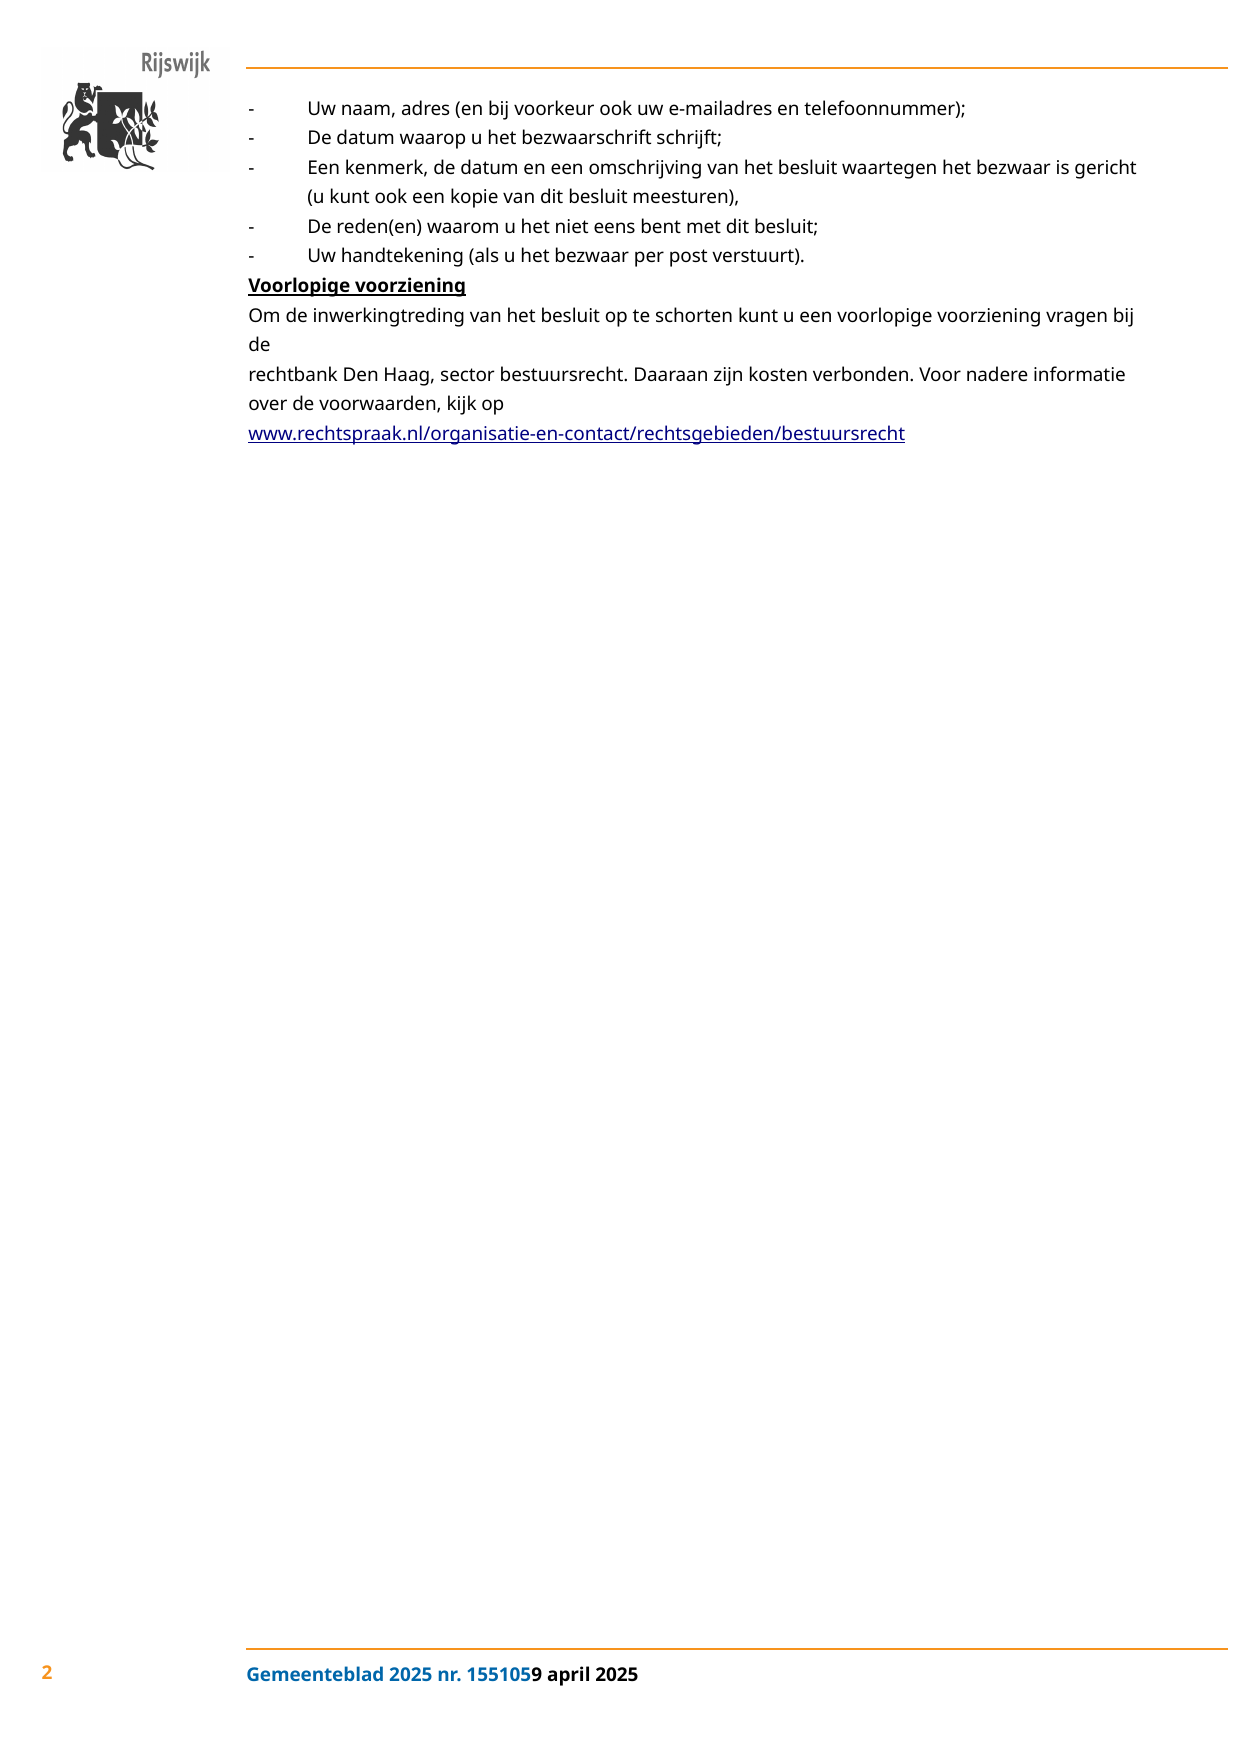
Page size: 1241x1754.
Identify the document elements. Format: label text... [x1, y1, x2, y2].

text rechtbank Den Haag, sector bestuursrecht. Daaraan zijn kosten verbonden. Voor nadere informatie [248, 361, 1152, 387]
text Om de inwerkingtreding van het besluit op te schorten kunt u een voorlopige voorziening vragen bij de [248, 302, 1152, 357]
list De datum waarop u het bezwaarschrift schrijft; [248, 124, 1152, 150]
list Uw handtekening (als u het bezwaar per post verstuurt). [248, 243, 1152, 268]
list De reden(en) waarom u het niet eens bent met dit besluit; [248, 213, 1152, 239]
text Voorlopige voorziening [248, 272, 1152, 298]
picture [41, 47, 231, 172]
list Uw naam, adres (en bij voorkeur ook uw e-mailadres en telefoonnummer); [248, 95, 1152, 121]
list Een kenmerk, de datum en een omschrijving van het besluit waartegen het bezwaar is gericht (u kunt ook een kopie van dit besluit meesturen), [248, 154, 1152, 209]
text over de voorwaarden, kijk op www.rechtspraak.nl/organisatie-en-contact/rechtsgebieden/bestuursrecht [248, 391, 1152, 446]
